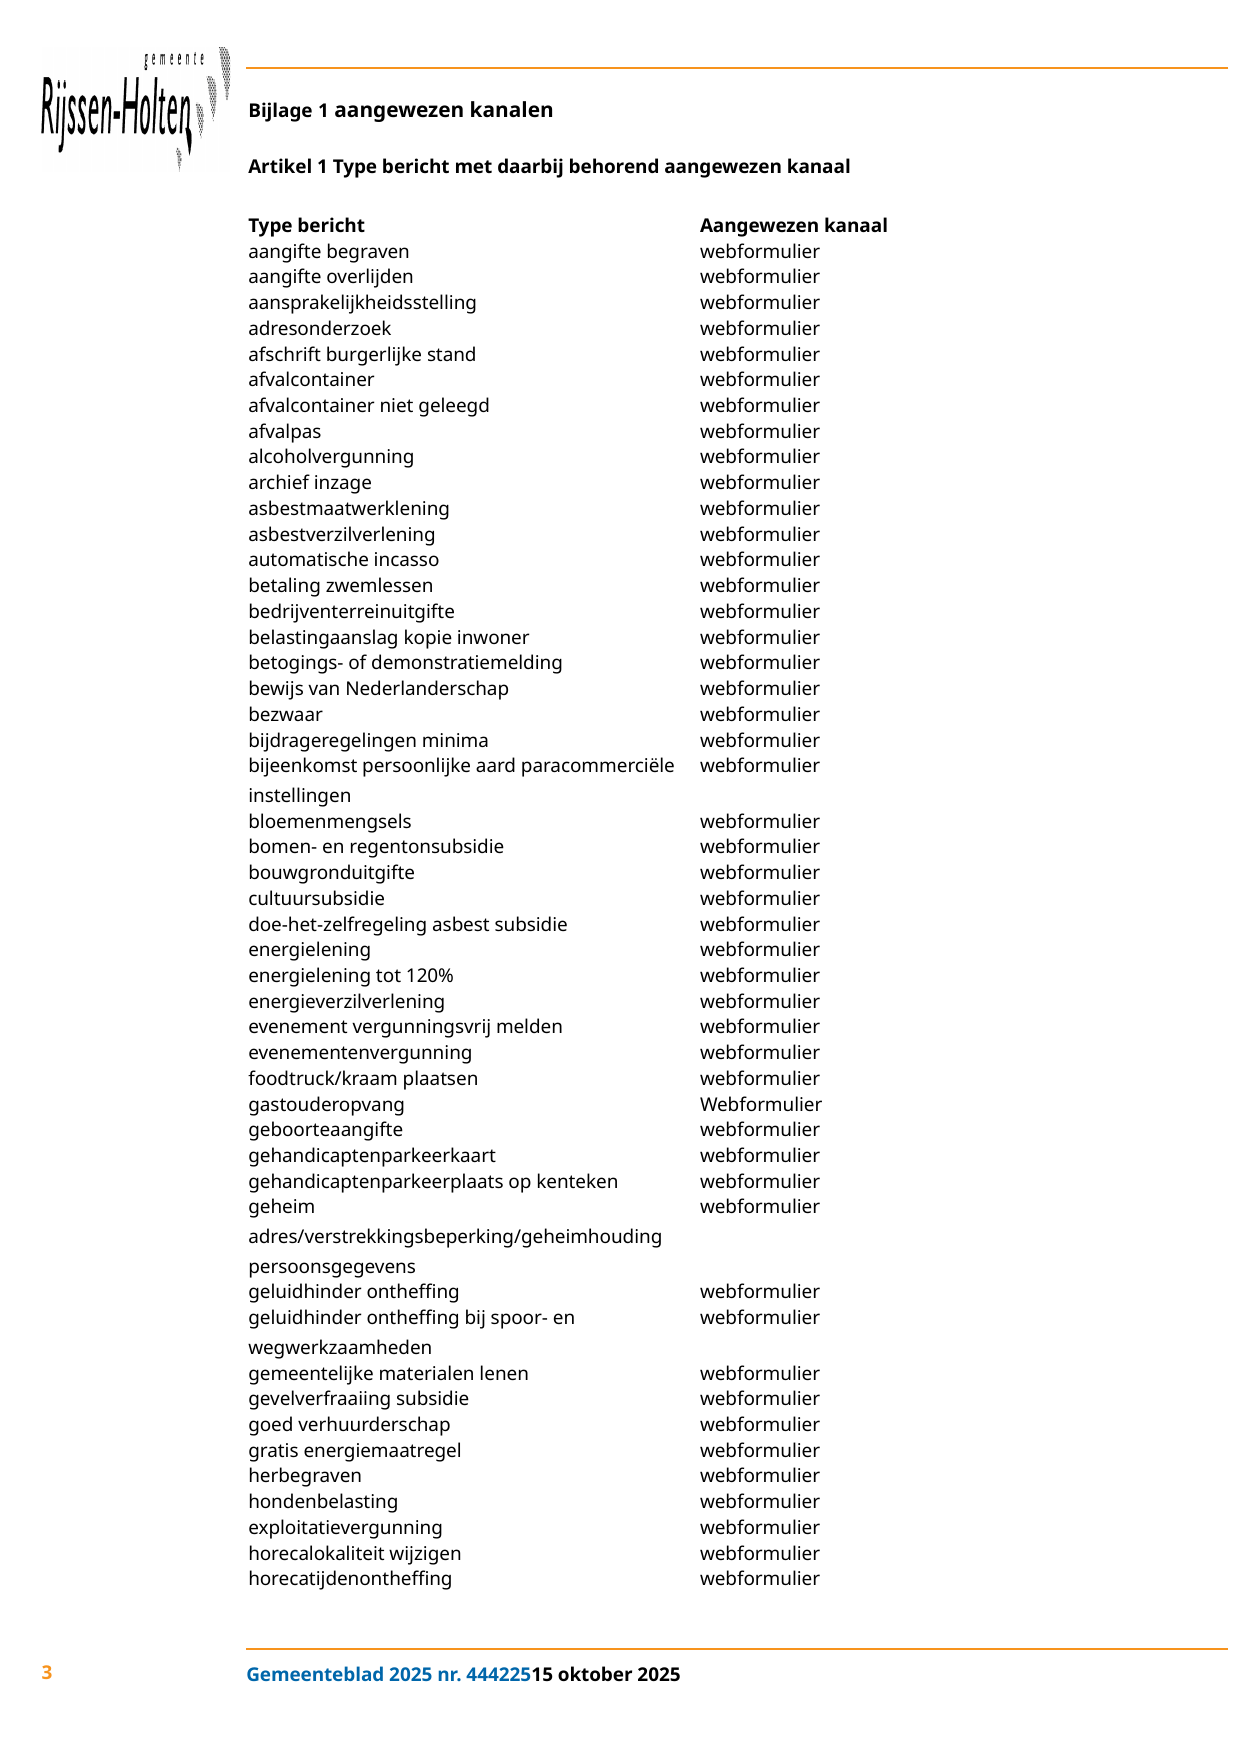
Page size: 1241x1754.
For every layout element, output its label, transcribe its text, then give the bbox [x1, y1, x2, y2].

table_cell afvalcontainer [248, 367, 700, 392]
table_cell bewijs van Nederlanderschap [248, 675, 700, 701]
table_cell alcoholvergunning [248, 444, 700, 469]
table_cell doe-het-zelfregeling asbest subsidie [248, 911, 700, 936]
table_cell webformulier [700, 238, 1152, 264]
table_cell webformulier [700, 988, 1152, 1014]
table_cell energielening tot 120% [248, 962, 700, 988]
table_header Type bericht [248, 212, 700, 238]
table_cell geluidhinder ontheffing [248, 1279, 700, 1304]
table_cell belastingaanslag kopie inwoner [248, 624, 700, 649]
table_cell webformulier [700, 1411, 1152, 1437]
table_cell exploitatievergunning [248, 1514, 700, 1540]
table_cell aangifte overlijden [248, 264, 700, 289]
table_cell bomen- en regentonsubsidie [248, 834, 700, 859]
table_cell webformulier [700, 289, 1152, 315]
table_cell webformulier [700, 1437, 1152, 1463]
table_cell webformulier [700, 911, 1152, 936]
table_cell webformulier [700, 1360, 1152, 1385]
table_cell bezwaar [248, 701, 700, 727]
table_cell webformulier [700, 1514, 1152, 1540]
table_cell automatische incasso [248, 547, 700, 572]
table_cell webformulier [700, 315, 1152, 341]
table_cell webformulier [700, 1142, 1152, 1168]
table_cell herbegraven [248, 1463, 700, 1488]
table_cell webformulier [700, 1117, 1152, 1142]
table_cell webformulier [700, 573, 1152, 598]
table_cell webformulier [700, 885, 1152, 911]
table_cell bijeenkomst persoonlijke aard paracommerciële instellingen [248, 753, 700, 808]
table_cell webformulier [700, 1279, 1152, 1304]
table_cell aangifte begraven [248, 238, 700, 264]
table_cell webformulier [700, 1488, 1152, 1514]
table_cell aansprakelijkheidsstelling [248, 289, 700, 315]
table_cell webformulier [700, 675, 1152, 701]
table_cell asbestverzilverlening [248, 521, 700, 547]
table_cell webformulier [700, 264, 1152, 289]
table_cell webformulier [700, 1039, 1152, 1065]
table_cell webformulier [700, 418, 1152, 444]
table_cell webformulier [700, 392, 1152, 418]
table_cell webformulier [700, 936, 1152, 962]
table_cell webformulier [700, 753, 1152, 808]
table_cell energieverzilverlening [248, 988, 700, 1014]
table_cell bedrijventerreinuitgifte [248, 598, 700, 624]
table_cell webformulier [700, 808, 1152, 833]
table_cell webformulier [700, 470, 1152, 495]
table_cell webformulier [700, 1065, 1152, 1091]
table_cell horecatijdenontheffing [248, 1566, 700, 1591]
table_cell webformulier [700, 1168, 1152, 1194]
table_cell geheim adres/verstrekkingsbeperking/geheimhouding persoonsgegevens [248, 1194, 700, 1279]
table_cell Webformulier [700, 1091, 1152, 1117]
table_cell energielening [248, 936, 700, 962]
table_cell webformulier [700, 624, 1152, 649]
table_cell geboorteaangifte [248, 1117, 700, 1142]
table_cell webformulier [700, 834, 1152, 859]
picture [41, 47, 231, 172]
table_cell webformulier [700, 1566, 1152, 1591]
table_cell gemeentelijke materialen lenen [248, 1360, 700, 1385]
table_cell gehandicaptenparkeerplaats op kenteken [248, 1168, 700, 1194]
table_cell webformulier [700, 1014, 1152, 1039]
table_cell asbestmaatwerklening [248, 495, 700, 521]
table_cell evenement vergunningsvrij melden [248, 1014, 700, 1039]
table_cell webformulier [700, 547, 1152, 572]
table_cell goed verhuurderschap [248, 1411, 700, 1437]
table_cell webformulier [700, 521, 1152, 547]
table_cell gehandicaptenparkeerkaart [248, 1142, 700, 1168]
table_cell webformulier [700, 444, 1152, 469]
table_cell bloemenmengsels [248, 808, 700, 833]
table_cell afschrift burgerlijke stand [248, 341, 700, 367]
table_cell foodtruck/kraam plaatsen [248, 1065, 700, 1091]
table_cell bijdrageregelingen minima [248, 727, 700, 752]
table_cell webformulier [700, 701, 1152, 727]
table_cell webformulier [700, 341, 1152, 367]
table_cell geluidhinder ontheffing bij spoor- en wegwerkzaamheden [248, 1304, 700, 1360]
table_cell afvalcontainer niet geleegd [248, 392, 700, 418]
table_cell gratis energiemaatregel [248, 1437, 700, 1463]
table_cell betogings- of demonstratiemelding [248, 650, 700, 675]
table_cell webformulier [700, 1463, 1152, 1488]
table_cell webformulier [700, 1540, 1152, 1566]
table_cell cultuursubsidie [248, 885, 700, 911]
table_cell gevelverfraaiing subsidie [248, 1385, 700, 1411]
table_cell webformulier [700, 598, 1152, 624]
table_cell hondenbelasting [248, 1488, 700, 1514]
table_cell webformulier [700, 962, 1152, 988]
table_cell webformulier [700, 859, 1152, 885]
table_cell webformulier [700, 727, 1152, 752]
table_cell betaling zwemlessen [248, 573, 700, 598]
table_header Aangewezen kanaal [700, 212, 1152, 238]
table_cell archief inzage [248, 470, 700, 495]
table_cell webformulier [700, 1194, 1152, 1279]
table_cell adresonderzoek [248, 315, 700, 341]
table_cell webformulier [700, 495, 1152, 521]
table_cell webformulier [700, 367, 1152, 392]
text Artikel 1 Type bericht met daarbij behorend aangewezen kanaal [248, 153, 1152, 179]
table_cell horecalokaliteit wijzigen [248, 1540, 700, 1566]
text Bijlage 1 aangewezen kanalen [248, 95, 1152, 123]
table_cell bouwgronduitgifte [248, 859, 700, 885]
table_cell afvalpas [248, 418, 700, 444]
table_cell webformulier [700, 650, 1152, 675]
table_cell webformulier [700, 1304, 1152, 1360]
table_cell gastouderopvang [248, 1091, 700, 1117]
table_cell evenementenvergunning [248, 1039, 700, 1065]
table_cell webformulier [700, 1385, 1152, 1411]
